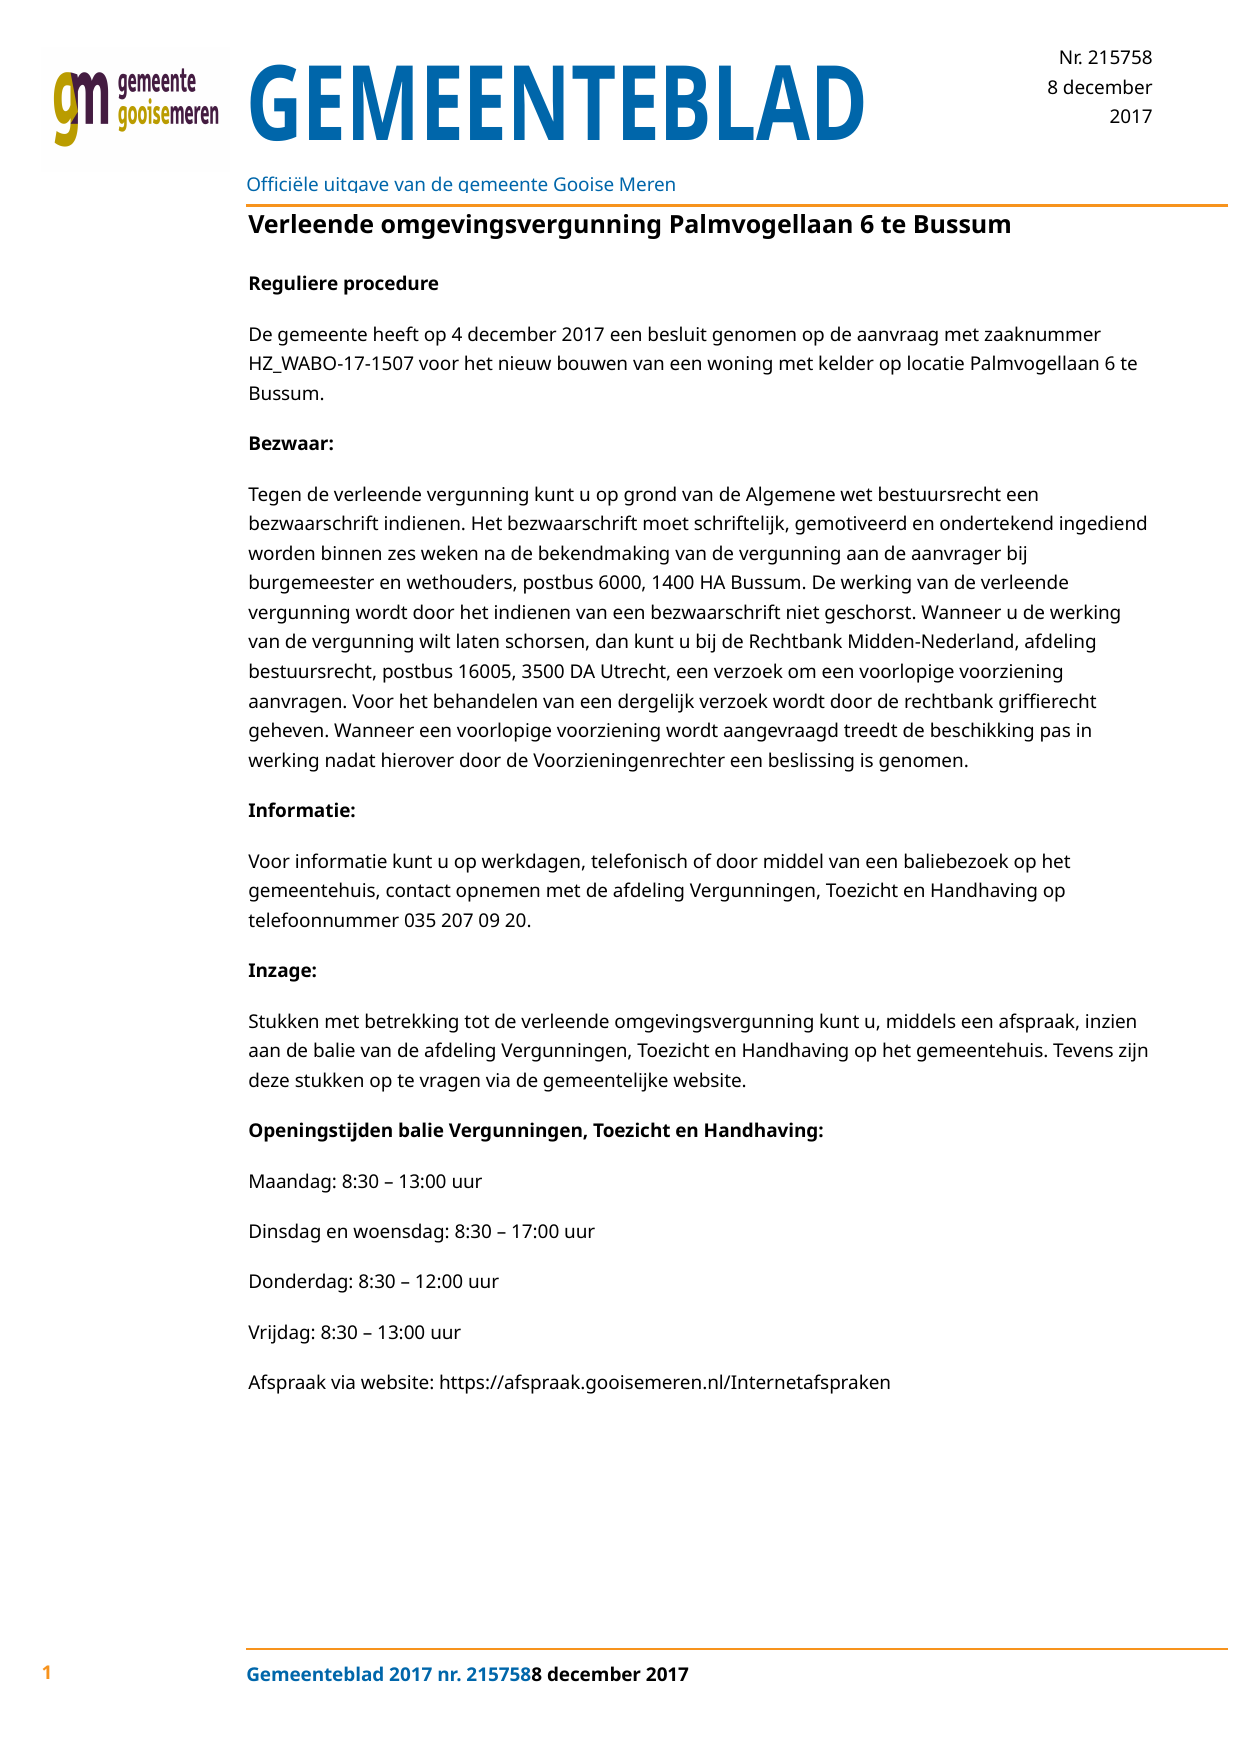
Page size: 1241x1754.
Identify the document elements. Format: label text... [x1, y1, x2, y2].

text Inzage: [248, 957, 1152, 983]
text Afspraak via website: https://afspraak.gooisemeren.nl/Internetafspraken [248, 1369, 1152, 1395]
text Reguliere procedure [248, 270, 1152, 296]
text Donderdag: 8:30 – 12:00 uur [248, 1269, 1152, 1294]
text Stukken met betrekking tot de verleende omgevingsvergunning kunt u, middels een afspraak, inzien aan de balie van de afdeling Vergunningen, Toezicht en Handhaving op het gemeentehuis. Tevens zijn deze stukken op te vragen via de gemeentelijke website. [248, 1008, 1152, 1093]
text Verleende omgevingsvergunning Palmvogellaan 6 te Bussum [248, 207, 1152, 241]
text Dinsdag en woensdag: 8:30 – 17:00 uur [248, 1218, 1152, 1244]
text De gemeente heeft op 4 december 2017 een besluit genomen op de aanvraag met zaaknummer HZ_WABO-17-1507 voor het nieuw bouwen van een woning met kelder op locatie Palmvogellaan 6 te Bussum. [248, 321, 1152, 406]
text Bezwaar: [248, 430, 1152, 456]
text Tegen de verleende vergunning kunt u op grond van de Algemene wet bestuursrecht een bezwaarschrift indienen. Het bezwaarschrift moet schriftelijk, gemotiveerd en ondertekend ingediend worden binnen zes weken na de bekendmaking van de vergunning aan de aanvrager bij burgemeester en wethouders, postbus 6000, 1400 HA Bussum. De werking van de verleende vergunning wordt door het indienen van een bezwaarschrift niet geschorst. Wanneer u de werking van de vergunning wilt laten schorsen, dan kunt u bij de Rechtbank Midden-Nederland, afdeling bestuursrecht, postbus 16005, 3500 DA Utrecht, een verzoek om een voorlopige voorziening aanvragen. Voor het behandelen van een dergelijk verzoek wordt door de rechtbank griffierecht geheven. Wanneer een voorlopige voorziening wordt aangevraagd treedt de beschikking pas in werking nadat hierover door de Voorzieningenrechter een beslissing is genomen. [248, 481, 1152, 773]
text Maandag: 8:30 – 13:00 uur [248, 1168, 1152, 1193]
text Vrijdag: 8:30 – 13:00 uur [248, 1319, 1152, 1345]
picture [41, 47, 231, 172]
text Voor informatie kunt u op werkdagen, telefonisch of door middel van een baliebezoek op het gemeentehuis, contact opnemen met de afdeling Vergunningen, Toezicht en Handhaving op telefoonnummer 035 207 09 20. [248, 848, 1152, 933]
text Informatie: [248, 797, 1152, 823]
text Openingstijden balie Vergunningen, Toezicht en Handhaving: [248, 1117, 1152, 1143]
